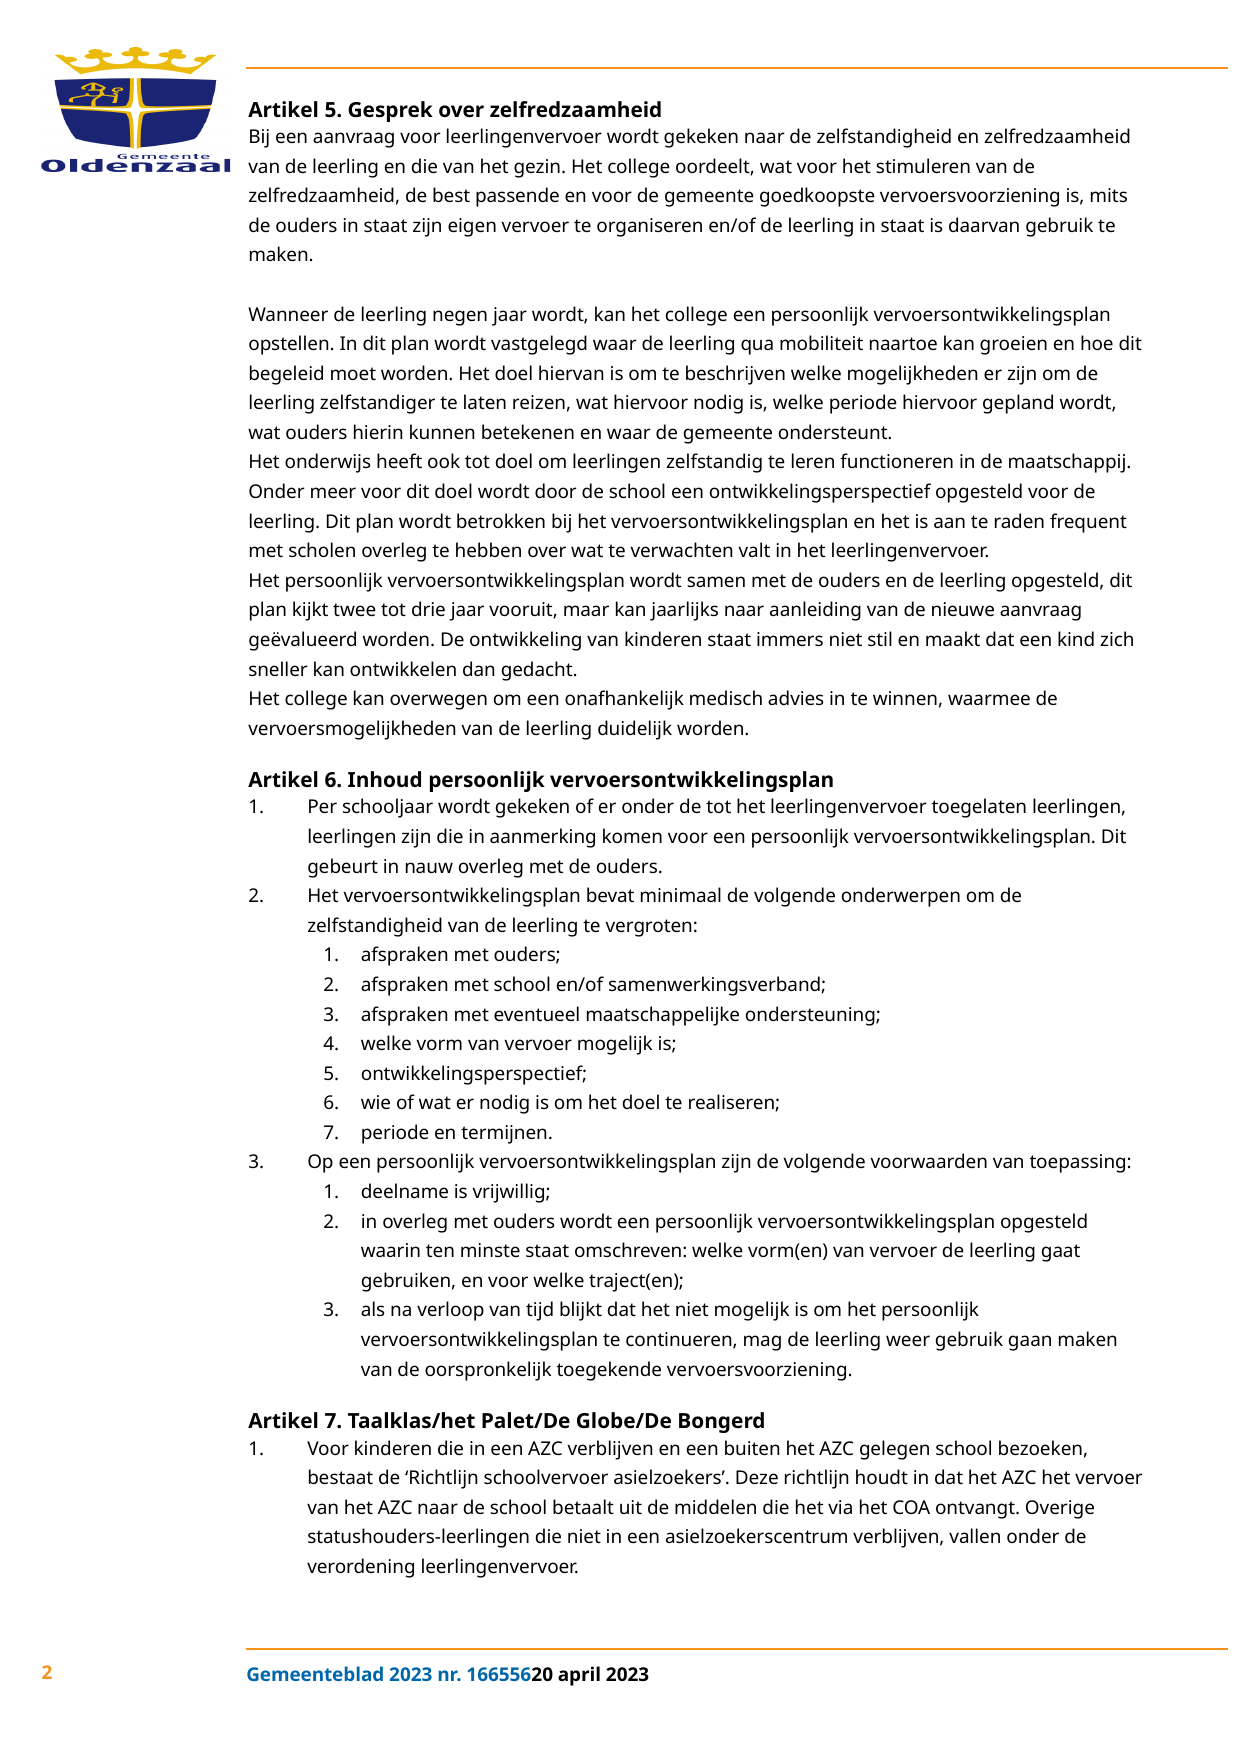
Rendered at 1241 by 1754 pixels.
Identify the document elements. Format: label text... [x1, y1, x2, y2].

list afspraken met ouders; [323, 942, 1152, 967]
list deelname is vrijwillig; [323, 1178, 1152, 1204]
text Artikel 7. Taalklas/het Palet/De Globe/De Bongerd [248, 1406, 1152, 1435]
list Voor kinderen die in een AZC verblijven en een buiten het AZC gelegen school bezoeken, bestaat de ‘Richtlijn schoolvervoer asielzoekers’. Deze richtlijn houdt in dat het AZC het vervoer van het AZC naar de school betaalt uit de middelen die het via het COA ontvangt. Overige statushouders-leerlingen die niet in een asielzoekerscentrum verblijven, vallen onder de verordening leerlingenvervoer. [248, 1435, 1152, 1579]
text Het persoonlijk vervoersontwikkelingsplan wordt samen met de ouders en de leerling opgesteld, dit plan kijkt twee tot drie jaar vooruit, maar kan jaarlijks naar aanleiding van de nieuwe aanvraag geëvalueerd worden. De ontwikkeling van kinderen staat immers niet stil en maakt dat een kind zich sneller kan ontwikkelen dan gedacht. [248, 567, 1152, 681]
list Op een persoonlijk vervoersontwikkelingsplan zijn de volgende voorwaarden van toepassing: [248, 1149, 1152, 1174]
text Wanneer de leerling negen jaar wordt, kan het college een persoonlijk vervoersontwikkelingsplan opstellen. In dit plan wordt vastgelegd waar de leerling qua mobiliteit naartoe kan groeien en hoe dit begeleid moet worden. Het doel hiervan is om te beschrijven welke mogelijkheden er zijn om de leerling zelfstandiger te laten reizen, wat hiervoor nodig is, welke periode hiervoor gepland wordt, wat ouders hierin kunnen betekenen en waar de gemeente ondersteunt. [248, 301, 1152, 445]
list periode en termijnen. [323, 1119, 1152, 1145]
text Artikel 6. Inhoud persoonlijk vervoersontwikkelingsplan [248, 765, 1152, 794]
list Het vervoersontwikkelingsplan bevat minimaal de volgende onderwerpen om de zelfstandigheid van de leerling te vergroten: [248, 882, 1152, 938]
list als na verloop van tijd blijkt dat het niet mogelijk is om het persoonlijk vervoersontwikkelingsplan te continueren, mag de leerling weer gebruik gaan maken van de oorspronkelijk toegekende vervoersvoorziening. [323, 1297, 1152, 1382]
text Artikel 5. Gesprek over zelfredzaamheid [248, 95, 1152, 123]
list welke vorm van vervoer mogelijk is; [323, 1030, 1152, 1056]
text Het onderwijs heeft ook tot doel om leerlingen zelfstandig te leren functioneren in de maatschappij. Onder meer voor dit doel wordt door de school een ontwikkelingsperspectief opgesteld voor de leerling. Dit plan wordt betrokken bij het vervoersontwikkelingsplan en het is aan te raden frequent met scholen overleg te hebben over wat te verwachten valt in het leerlingenvervoer. [248, 449, 1152, 563]
picture [41, 47, 231, 172]
list afspraken met eventueel maatschappelijke ondersteuning; [323, 1001, 1152, 1027]
text Bij een aanvraag voor leerlingenvervoer wordt gekeken naar de zelfstandigheid en zelfredzaamheid van de leerling en die van het gezin. Het college oordeelt, wat voor het stimuleren van de zelfredzaamheid, de best passende en voor de gemeente goedkoopste vervoersvoorziening is, mits de ouders in staat zijn eigen vervoer te organiseren en/of de leerling in staat is daarvan gebruik te maken. [248, 123, 1152, 267]
list in overleg met ouders wordt een persoonlijk vervoersontwikkelingsplan opgesteld waarin ten minste staat omschreven: welke vorm(en) van vervoer de leerling gaat gebruiken, en voor welke traject(en); [323, 1208, 1152, 1293]
list afspraken met school en/of samenwerkingsverband; [323, 971, 1152, 997]
list ontwikkelingsperspectief; [323, 1060, 1152, 1086]
text Het college kan overwegen om een onafhankelijk medisch advies in te winnen, waarmee de vervoersmogelijkheden van de leerling duidelijk worden. [248, 685, 1152, 741]
list Per schooljaar wordt gekeken of er onder de tot het leerlingenvervoer toegelaten leerlingen, leerlingen zijn die in aanmerking komen voor een persoonlijk vervoersontwikkelingsplan. Dit gebeurt in nauw overleg met de ouders. [248, 794, 1152, 879]
list wie of wat er nodig is om het doel te realiseren; [323, 1089, 1152, 1115]
